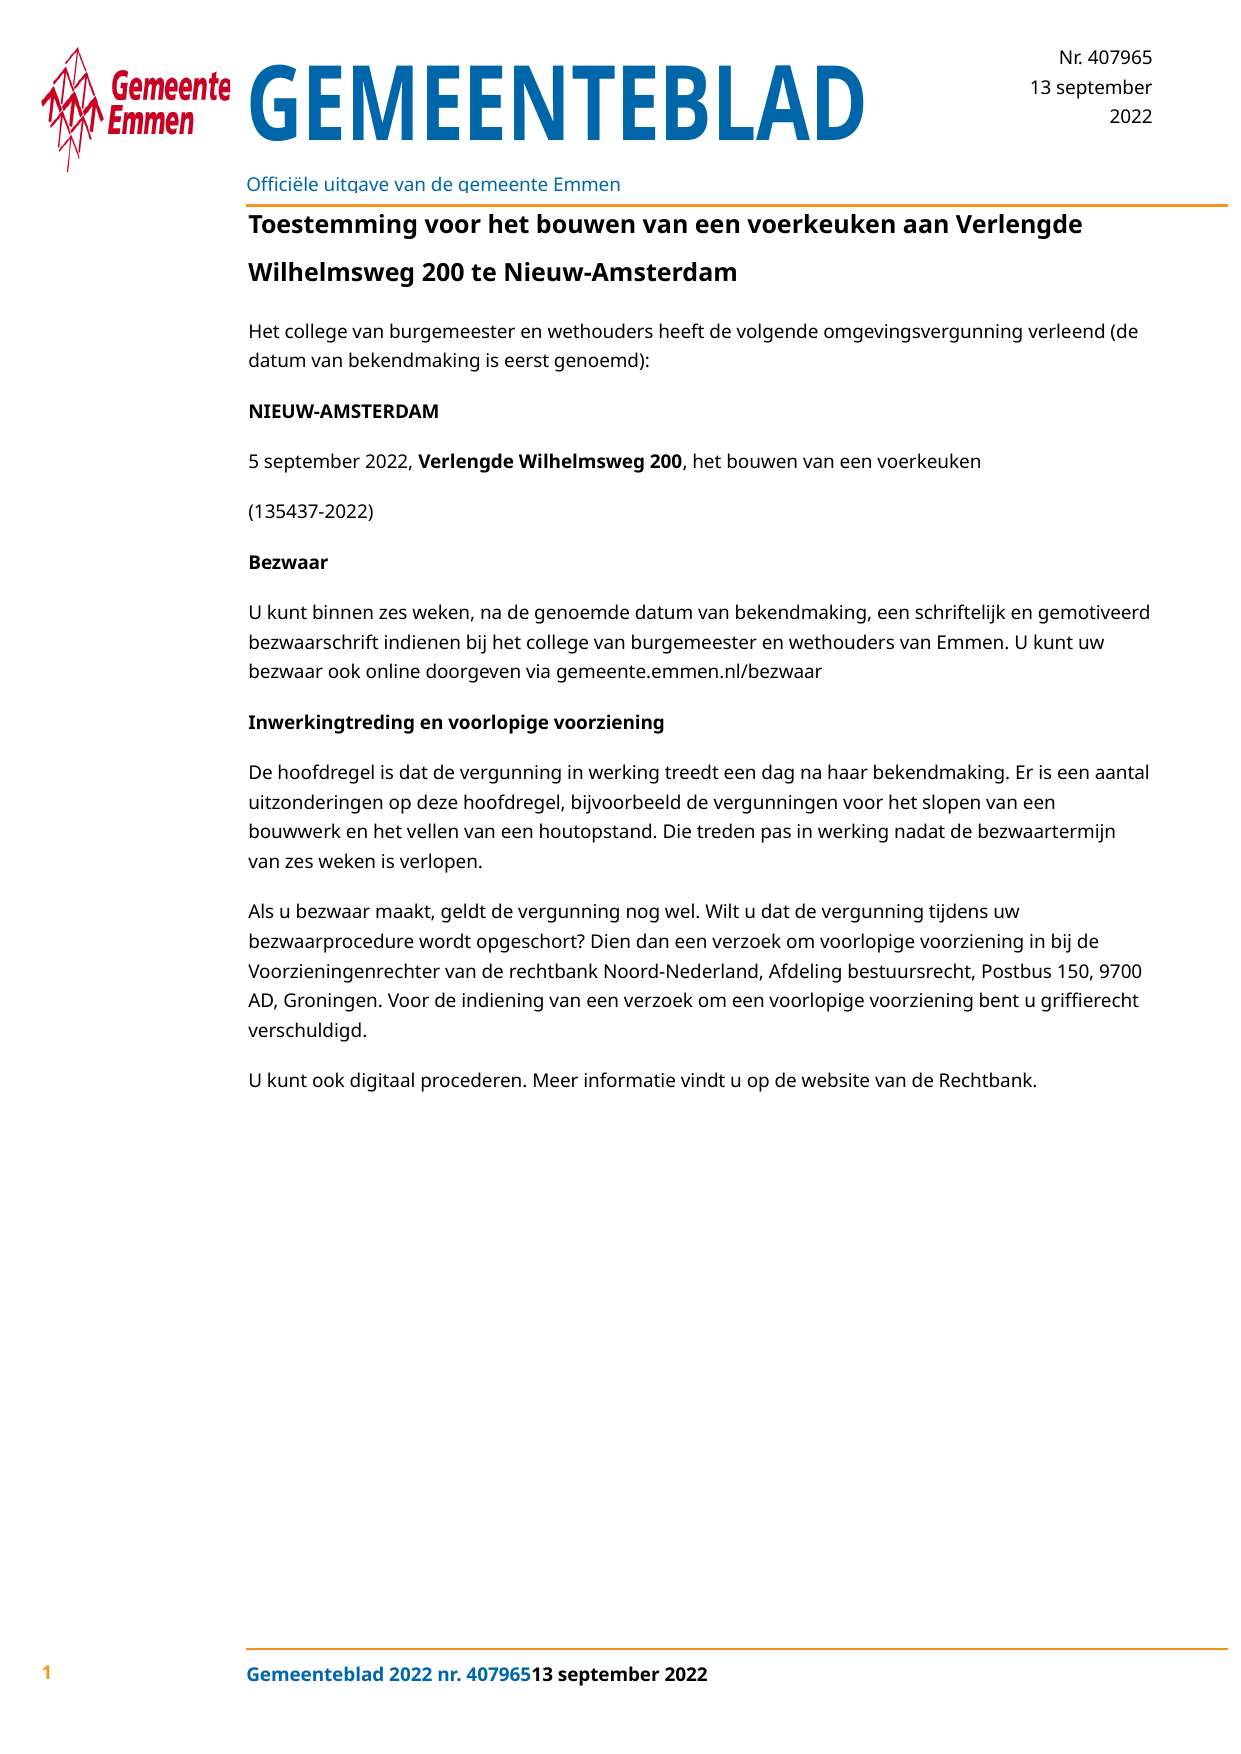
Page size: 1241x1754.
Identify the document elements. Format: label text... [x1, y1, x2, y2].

text Bezwaar [248, 549, 1152, 575]
text U kunt ook digitaal procederen. Meer informatie vindt u op de website van de Rechtbank. [248, 1067, 1152, 1093]
text 5 september 2022, Verlengde Wilhelmsweg 200, het bouwen van een voerkeuken [248, 448, 1152, 474]
text U kunt binnen zes weken, na de genoemde datum van bekendmaking, een schriftelijk en gemotiveerd bezwaarschrift indienen bij het college van burgemeester en wethouders van Emmen. U kunt uw bezwaar ook online doorgeven via gemeente.emmen.nl/bezwaar [248, 599, 1152, 684]
text De hoofdregel is dat de vergunning in werking treedt een dag na haar bekendmaking. Er is een aantal uitzonderingen op deze hoofdregel, bijvoorbeeld de vergunningen voor het slopen van een bouwwerk en het vellen van een houtopstand. Die treden pas in werking nadat de bezwaartermijn van zes weken is verlopen. [248, 759, 1152, 874]
text Toestemming voor het bouwen van een voerkeuken aan Verlengde Wilhelmsweg 200 te Nieuw-Amsterdam [248, 207, 1152, 288]
picture [41, 47, 231, 172]
text Als u bezwaar maakt, geldt de vergunning nog wel. Wilt u dat de vergunning tijdens uw bezwaarprocedure wordt opgeschort? Dien dan een verzoek om voorlopige voorziening in bij de Voorzieningenrechter van de rechtbank Noord-Nederland, Afdeling bestuursrecht, Postbus 150, 9700 AD, Groningen. Voor de indiening van een verzoek om een voorlopige voorziening bent u griffierecht verschuldigd. [248, 899, 1152, 1043]
text Het college van burgemeester en wethouders heeft de volgende omgevingsvergunning verleend (de datum van bekendmaking is eerst genoemd): [248, 318, 1152, 373]
text NIEUW-AMSTERDAM [248, 398, 1152, 424]
text (135437-2022) [248, 499, 1152, 524]
text Inwerkingtreding en voorlopige voorziening [248, 709, 1152, 735]
